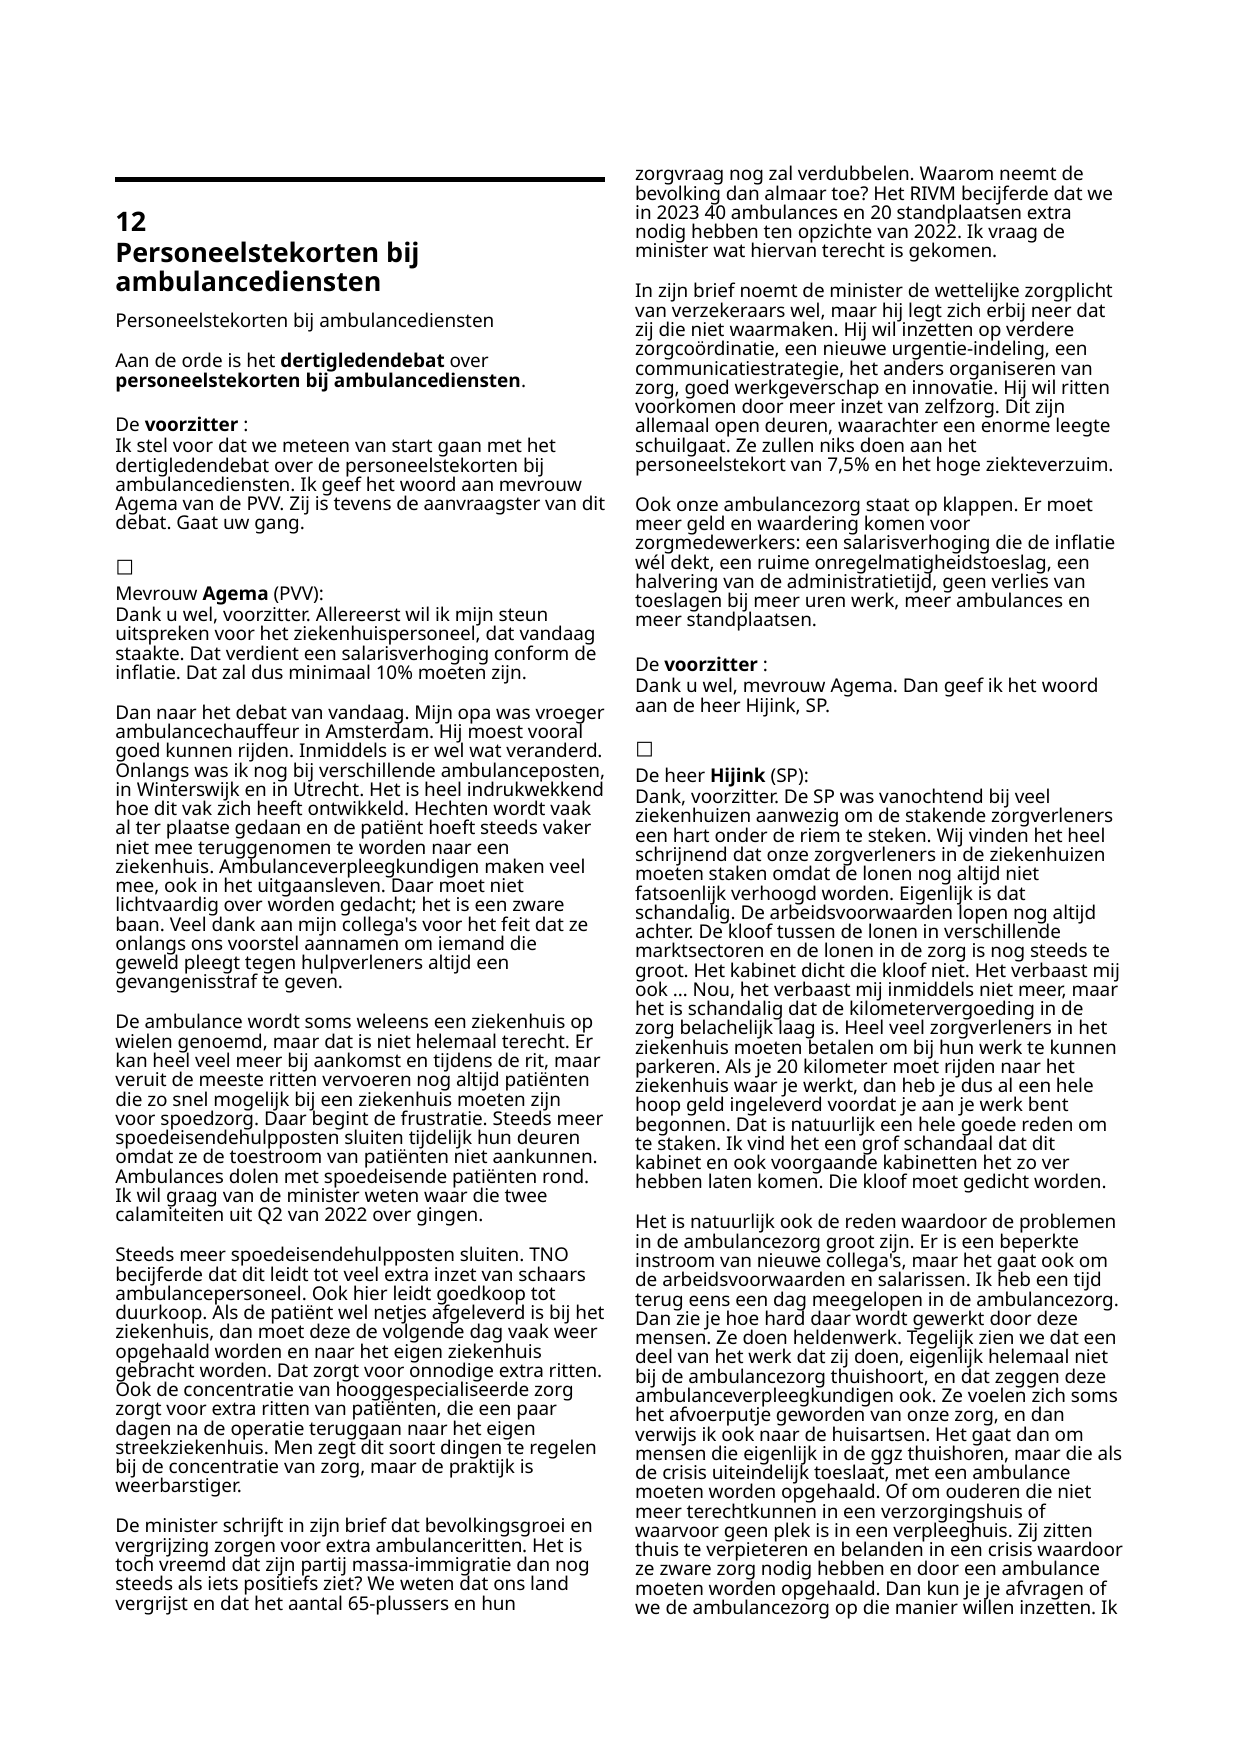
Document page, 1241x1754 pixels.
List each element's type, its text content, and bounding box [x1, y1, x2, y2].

text Dank u wel, voorzitter. Allereerst wil ik mijn steun uitspreken voor het ziekenhuispersoneel, dat vandaag staakte. Dat verdient een salarisverhoging conform de inflatie. Dat zal dus minimaal 10% moeten zijn. [115, 606, 605, 683]
text Personeelstekorten bij ambulancediensten [115, 312, 605, 332]
text zorgvraag nog zal verdubbelen. Waarom neemt de bevolking dan almaar toe? Het RIVM becijferde dat we in 2023 40 ambulances en 20 standplaatsen extra nodig hebben ten opzichte van 2022. Ik vraag de minister wat hiervan terecht is gekomen. [635, 165, 1125, 262]
text In zijn brief noemt de minister de wettelijke zorgplicht van verzekeraars wel, maar hij legt zich erbij neer dat zij die niet waarmaken. Hij wil inzetten op verdere zorgcoördinatie, een nieuwe urgentie-indeling, een communicatiestrategie, het anders organiseren van zorg, goed werkgeverschap en innovatie. Hij wil ritten voorkomen door meer inzet van zelfzorg. Dit zijn allemaal open deuren, waarachter een enorme leegte schuilgaat. Ze zullen niks doen aan het personeelstekort van 7,5% en het hoge ziekteverzuim. [635, 282, 1125, 475]
text De minister schrijft in zijn brief dat bevolkingsgroei en vergrijzing zorgen voor extra ambulanceritten. Het is toch vreemd dat zijn partij massa-immigratie dan nog steeds als iets positiefs ziet? We weten dat ons land vergrijst en dat het aantal 65-plussers en hun [115, 1517, 605, 1614]
text De ambulance wordt soms weleens een ziekenhuis op wielen genoemd, maar dat is niet helemaal terecht. Er kan heel veel meer bij aankomst en tijdens de rit, maar veruit de meeste ritten vervoeren nog altijd patiënten die zo snel mogelijk bij een ziekenhuis moeten zijn voor spoedzorg. Daar begint de frustratie. Steeds meer spoedeisendehulpposten sluiten tijdelijk hun deuren omdat ze de toestroom van patiënten niet aankunnen. Ambulances dolen met spoedeisende patiënten rond. Ik wil graag van de minister weten waar die twee calamiteiten uit Q2 van 2022 over gingen. [115, 1013, 605, 1226]
text 12 [115, 203, 605, 239]
text ⬜ [635, 737, 1125, 762]
text Ik stel voor dat we meteen van start gaan met het dertigledendebat over de personeelstekorten bij ambulancediensten. Ik geef het woord aan mevrouw Agema van de PVV. Zij is tevens de aanvraagster van dit debat. Gaat uw gang. [115, 437, 605, 534]
text Steeds meer spoedeisendehulpposten sluiten. TNO becijferde dat dit leidt tot veel extra inzet van schaars ambulancepersoneel. Ook hier leidt goedkoop tot duurkoop. Als de patiënt wel netjes afgeleverd is bij het ziekenhuis, dan moet deze de volgende dag vaak weer opgehaald worden en naar het eigen ziekenhuis gebracht worden. Dat zorgt voor onnodige extra ritten. Ook de concentratie van hooggespecialiseerde zorg zorgt voor extra ritten van patiënten, die een paar dagen na de operatie teruggaan naar het eigen streekziekenhuis. Men zegt dit soort dingen te regelen bij de concentratie van zorg, maar de praktijk is weerbarstiger. [115, 1246, 605, 1497]
text Dank, voorzitter. De SP was vanochtend bij veel ziekenhuizen aanwezig om de stakende zorgverleners een hart onder de riem te steken. Wij vinden het heel schrijnend dat onze zorgverleners in de ziekenhuizen moeten staken omdat de lonen nog altijd niet fatsoenlijk verhoogd worden. Eigenlijk is dat schandalig. De arbeidsvoorwaarden lopen nog altijd achter. De kloof tussen de lonen in verschillende marktsectoren en de lonen in de zorg is nog steeds te groot. Het kabinet dicht die kloof niet. Het verbaast mij ook … Nou, het verbaast mij inmiddels niet meer, maar het is schandalig dat de kilometervergoeding in de zorg belachelijk laag is. Heel veel zorgverleners in het ziekenhuis moeten betalen om bij hun werk te kunnen parkeren. Als je 20 kilometer moet rijden naar het ziekenhuis waar je werkt, dan heb je dus al een hele hoop geld ingeleverd voordat je aan je werk bent begonnen. Dat is natuurlijk een hele goede reden om te staken. Ik vind het een grof schandaal dat dit kabinet en ook voorgaande kabinetten het zo ver hebben laten komen. Die kloof moet gedicht worden. [635, 788, 1125, 1193]
text Dank u wel, mevrouw Agema. Dan geef ik het woord aan de heer Hijink, SP. [635, 677, 1125, 716]
text De voorzitter : [115, 412, 605, 437]
text Mevrouw Agema (PVV): [115, 580, 605, 606]
text Aan de orde is het dertigledendebat over personeelstekorten bij ambulancediensten. [115, 352, 605, 391]
text De heer Hijink (SP): [635, 762, 1125, 788]
text Ook onze ambulancezorg staat op klappen. Er moet meer geld en waardering komen voor zorgmedewerkers: een salarisverhoging die de inflatie wél dekt, een ruime onregelmatigheidstoeslag, een halvering van de administratietijd, geen verlies van toeslagen bij meer uren werk, meer ambulances en meer standplaatsen. [635, 496, 1125, 631]
text De voorzitter : [635, 652, 1125, 677]
text Dan naar het debat van vandaag. Mijn opa was vroeger ambulancechauffeur in Amsterdam. Hij moest vooral goed kunnen rijden. Inmiddels is er wel wat veranderd. Onlangs was ik nog bij verschillende ambulanceposten, in Winterswijk en in Utrecht. Het is heel indrukwekkend hoe dit vak zich heeft ontwikkeld. Hechten wordt vaak al ter plaatse gedaan en de patiënt hoeft steeds vaker niet mee teruggenomen te worden naar een ziekenhuis. Ambulanceverpleegkundigen maken veel mee, ook in het uitgaansleven. Daar moet niet lichtvaardig over worden gedacht; het is een zware baan. Veel dank aan mijn collega's voor het feit dat ze onlangs ons voorstel aannamen om iemand die geweld pleegt tegen hulpverleners altijd een gevangenisstraf te geven. [115, 704, 605, 993]
text ⬜ [115, 554, 605, 580]
text Het is natuurlijk ook de reden waardoor de problemen in de ambulancezorg groot zijn. Er is een beperkte instroom van nieuwe collega's, maar het gaat ook om de arbeidsvoorwaarden en salarissen. Ik heb een tijd terug eens een dag meegelopen in de ambulancezorg. Dan zie je hoe hard daar wordt gewerkt door deze mensen. Ze doen heldenwerk. Tegelijk zien we dat een deel van het werk dat zij doen, eigenlijk helemaal niet bij de ambulancezorg thuishoort, en dat zeggen deze ambulanceverpleegkundigen ook. Ze voelen zich soms het afvoerputje geworden van onze zorg, en dan verwijs ik ook naar de huisartsen. Het gaat dan om mensen die eigenlijk in de ggz thuishoren, maar die als de crisis uiteindelijk toeslaat, met een ambulance moeten worden opgehaald. Of om ouderen die niet meer terechtkunnen in een verzorgingshuis of waarvoor geen plek is in een verpleeghuis. Zij zitten thuis te verpieteren en belanden in een crisis waardoor ze zware zorg nodig hebben en door een ambulance moeten worden opgehaald. Dan kun je je afvragen of we de ambulancezorg op die manier willen inzetten. Ik [635, 1213, 1125, 1618]
text Personeelstekorten bij ambulancediensten [115, 239, 605, 312]
